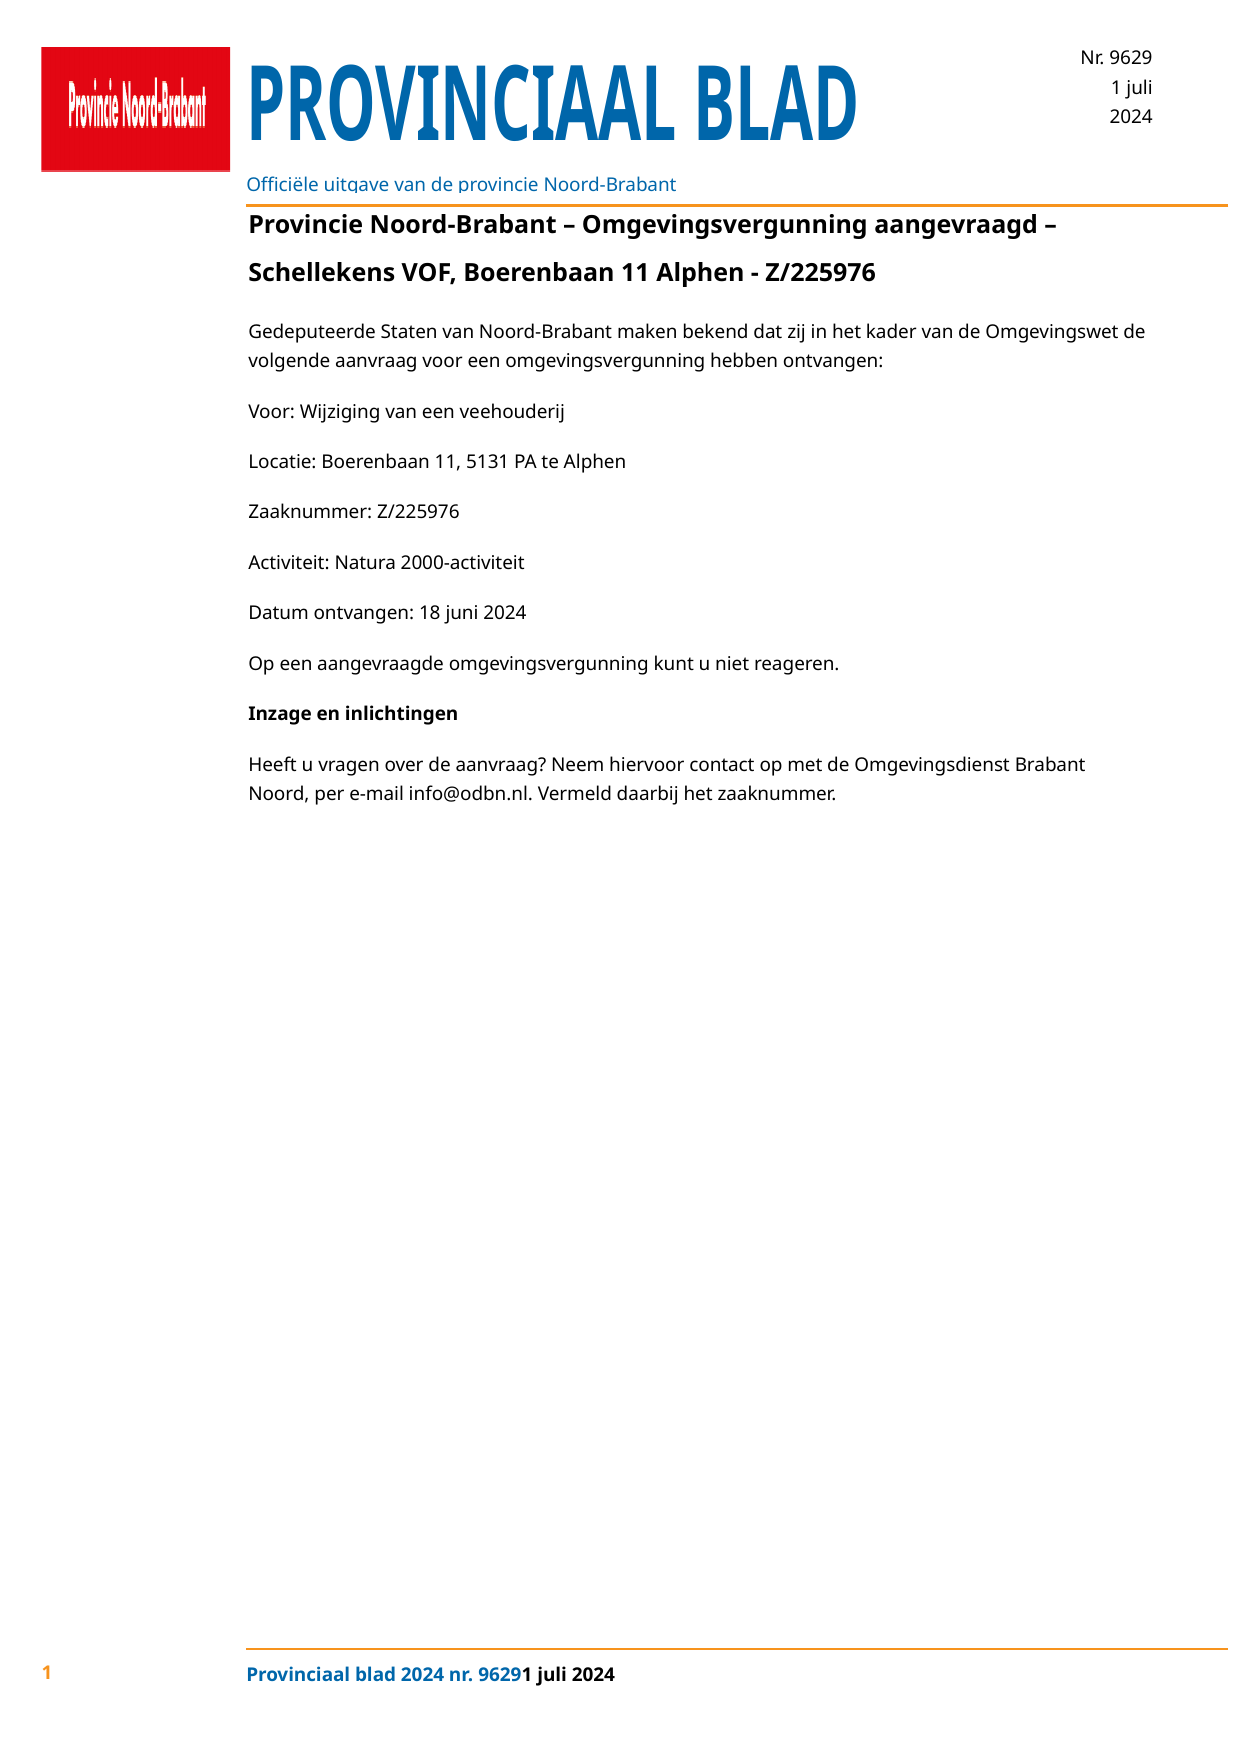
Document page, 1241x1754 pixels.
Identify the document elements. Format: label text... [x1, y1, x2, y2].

text Zaaknummer: Z/225976 [248, 499, 1152, 524]
picture [41, 47, 231, 172]
text Locatie: Boerenbaan 11, 5131 PA te Alphen [248, 448, 1152, 474]
text Op een aangevraagde omgevingsvergunning kunt u niet reageren. [248, 650, 1152, 676]
text Voor: Wijziging van een veehouderij [248, 398, 1152, 424]
text Inzage en inlichtingen [248, 700, 1152, 726]
text Gedeputeerde Staten van Noord-Brabant maken bekend dat zij in het kader van de Omgevingswet de volgende aanvraag voor een omgevingsvergunning hebben ontvangen: [248, 318, 1152, 373]
text Datum ontvangen: 18 juni 2024 [248, 599, 1152, 625]
text Provincie Noord-Brabant – Omgevingsvergunning aangevraagd – Schellekens VOF, Boerenbaan 11 Alphen - Z/225976 [248, 207, 1152, 288]
text Activiteit: Natura 2000-activiteit [248, 549, 1152, 575]
text Heeft u vragen over de aanvraag? Neem hiervoor contact op met de Omgevingsdienst Brabant Noord, per e-mail info@odbn.nl. Vermeld daarbij het zaaknummer. [248, 751, 1152, 806]
